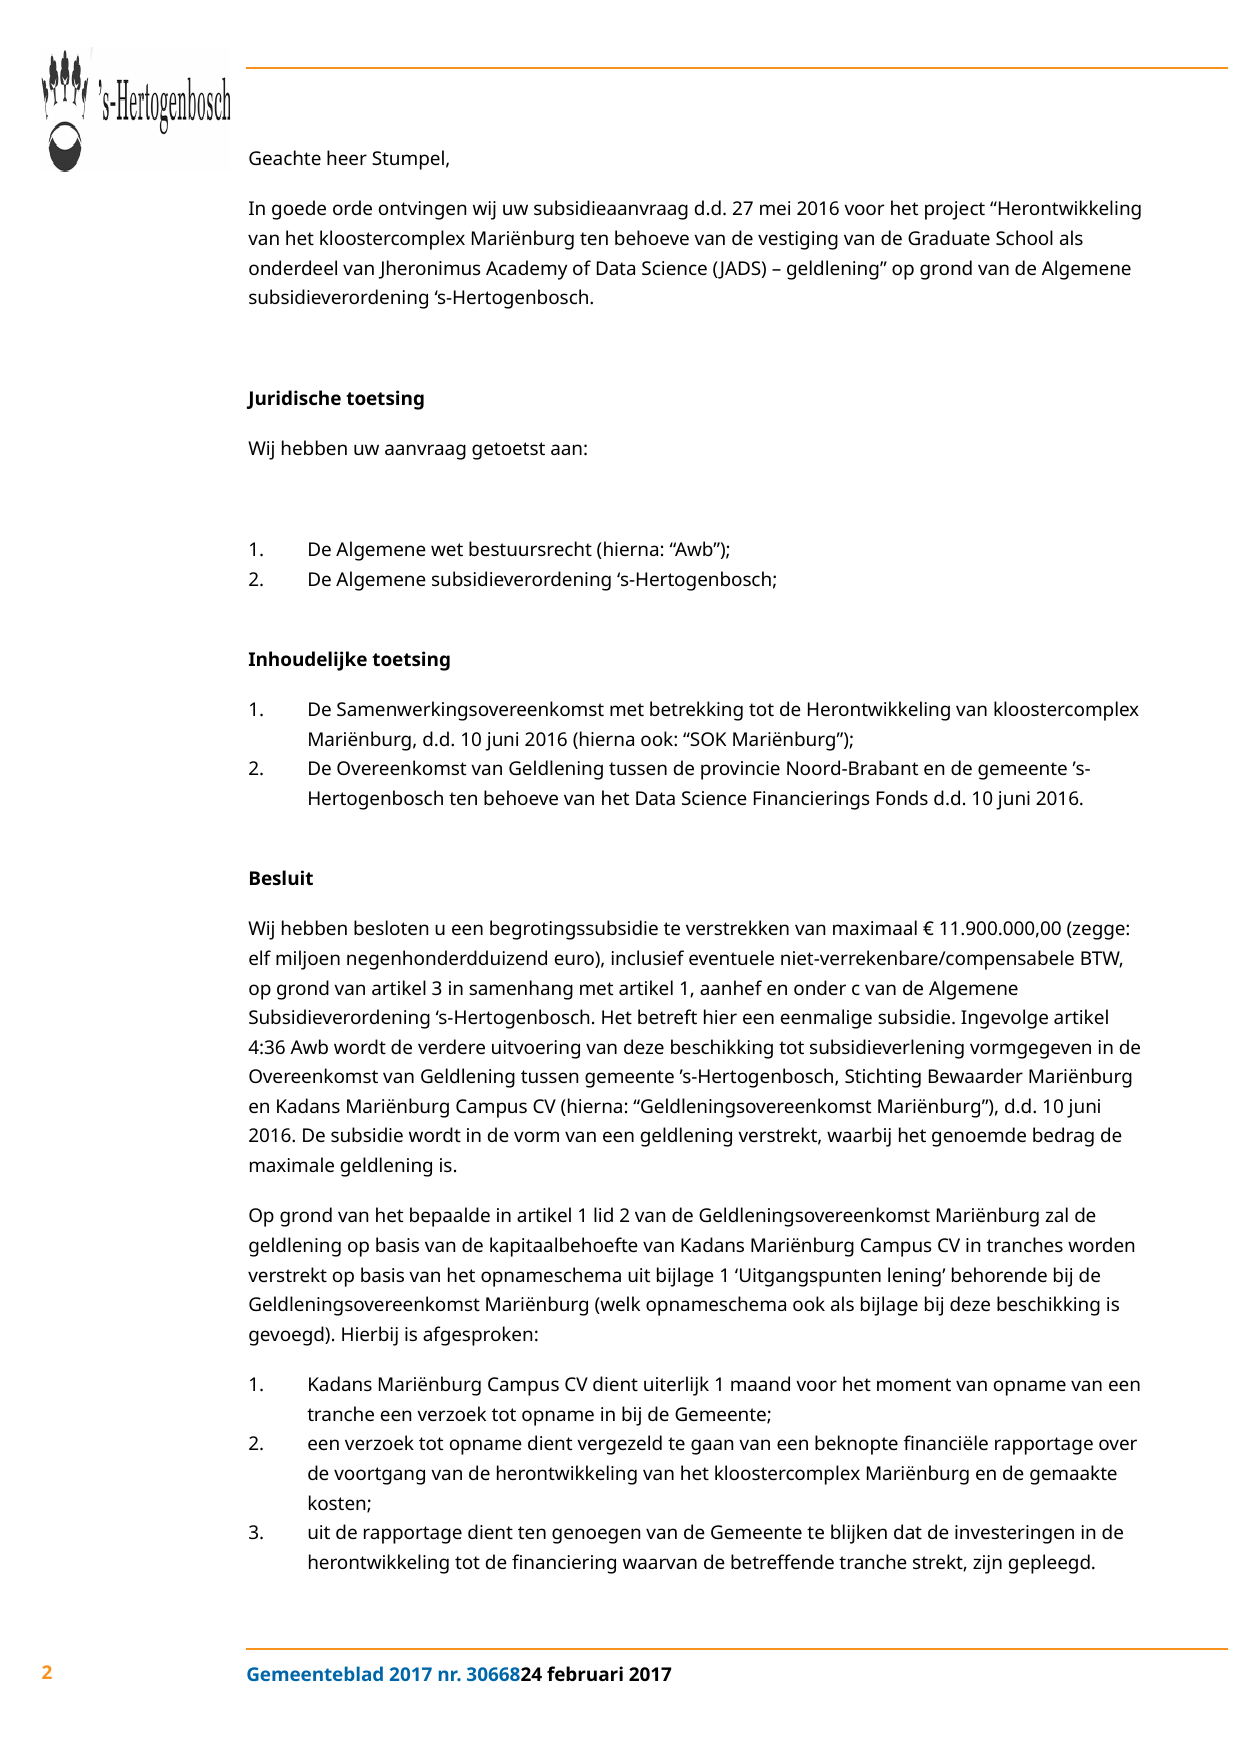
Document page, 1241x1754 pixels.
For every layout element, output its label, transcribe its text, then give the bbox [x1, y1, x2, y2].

text Op grond van het bepaalde in artikel 1 lid 2 van de Geldleningsovereenkomst Mariënburg zal de geldlening op basis van de kapitaalbehoefte van Kadans Mariënburg Campus CV in tranches worden verstrekt op basis van het opnameschema uit bijlage 1 ‘Uitgangspunten lening’ behorende bij de Geldleningsovereenkomst Mariënburg (welk opnameschema ook als bijlage bij deze beschikking is gevoegd). Hierbij is afgesproken: [248, 1203, 1152, 1347]
list De Overeenkomst van Geldlening tussen de provincie Noord-Brabant en de gemeente ’s-Hertogenbosch ten behoeve van het Data Science Financierings Fonds d.d. 10 juni 2016. [248, 756, 1152, 811]
list uit de rapportage dient ten genoegen van de Gemeente te blijken dat de investeringen in de herontwikkeling tot de financiering waarvan de betreffende tranche strekt, zijn gepleegd. [248, 1519, 1152, 1575]
picture [41, 47, 231, 172]
list De Algemene subsidieverordening ‘s-Hertogenbosch; [248, 566, 1152, 592]
text Juridische toetsing [248, 385, 1152, 411]
list De Samenwerkingsovereenkomst met betrekking tot de Herontwikkeling van kloostercomplex Mariënburg, d.d. 10 juni 2016 (hierna ook: “SOK Mariënburg”); [248, 696, 1152, 752]
text In goede orde ontvingen wij uw subsidieaanvraag d.d. 27 mei 2016 voor het project “Herontwikkeling van het kloostercomplex Mariënburg ten behoeve van de vestiging van de Graduate School als onderdeel van Jheronimus Academy of Data Science (JADS) – geldlening” op grond van de Algemene subsidieverordening ‘s-Hertogenbosch. [248, 196, 1152, 310]
list Kadans Mariënburg Campus CV dient uiterlijk 1 maand voor het moment van opname van een tranche een verzoek tot opname in bij de Gemeente; [248, 1371, 1152, 1427]
text Wij hebben uw aanvraag getoetst aan: [248, 436, 1152, 461]
list De Algemene wet bestuursrecht (hierna: “Awb”); [248, 536, 1152, 562]
text Inhoudelijke toetsing [248, 646, 1152, 672]
list een verzoek tot opname dient vergezeld te gaan van een beknopte financiële rapportage over de voortgang van de herontwikkeling van het kloostercomplex Mariënburg en de gemaakte kosten; [248, 1431, 1152, 1516]
text Besluit [248, 865, 1152, 891]
text Wij hebben besloten u een begrotingssubsidie te verstrekken van maximaal € 11.900.000,00 (zegge: elf miljoen negenhonderdduizend euro), inclusief eventuele niet-verrekenbare/compensabele BTW, op grond van artikel 3 in samenhang met artikel 1, aanhef en onder c van de Algemene Subsidieverordening ‘s-Hertogenbosch. Het betreft hier een eenmalige subsidie. Ingevolge artikel 4:36 Awb wordt de verdere uitvoering van deze beschikking tot subsidieverlening vormgegeven in de Overeenkomst van Geldlening tussen gemeente ’s-Hertogenbosch, Stichting Bewaarder Mariënburg en Kadans Mariënburg Campus CV (hierna: “Geldleningsovereenkomst Mariënburg”), d.d. 10 juni 2016. De subsidie wordt in de vorm van een geldlening verstrekt, waarbij het genoemde bedrag de maximale geldlening is. [248, 916, 1152, 1178]
text Geachte heer Stumpel, [248, 145, 1152, 171]
